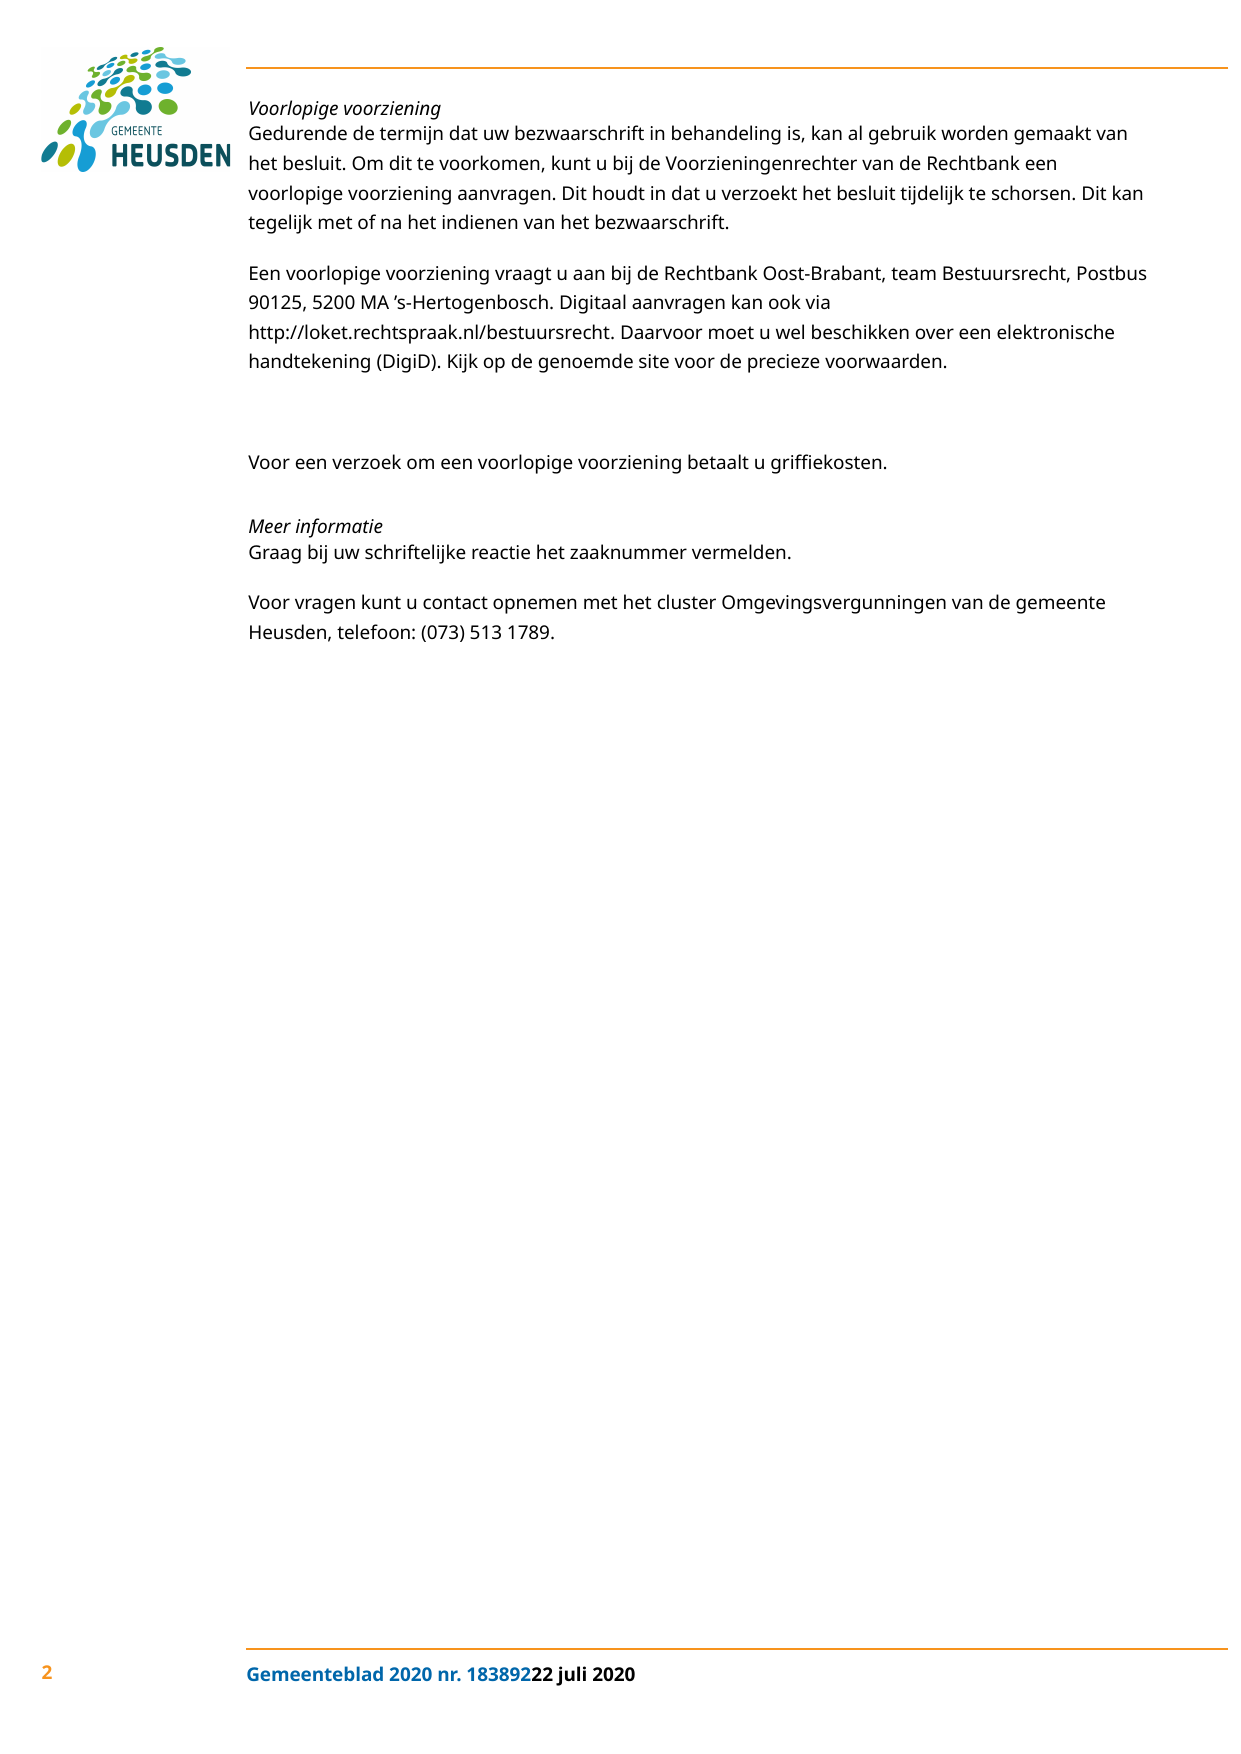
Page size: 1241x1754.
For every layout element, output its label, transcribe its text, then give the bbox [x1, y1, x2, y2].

text Voor een verzoek om een voorlopige voorziening betaalt u griffiekosten. [248, 449, 1152, 475]
text Meer informatie [248, 513, 1152, 539]
text Een voorlopige voorziening vraagt u aan bij de Rechtbank Oost-Brabant, team Bestuursrecht, Postbus 90125, 5200 MA ’s-Hertogenbosch. Digitaal aanvragen kan ook via http://loket.rechtspraak.nl/bestuursrecht. Daarvoor moet u wel beschikken over een elektronische handtekening (DigiD). Kijk op de genoemde site voor de precieze voorwaarden. [248, 260, 1152, 374]
text Gedurende de termijn dat uw bezwaarschrift in behandeling is, kan al gebruik worden gemaakt van het besluit. Om dit te voorkomen, kunt u bij de Voorzieningenrechter van de Rechtbank een voorlopige voorziening aanvragen. Dit houdt in dat u verzoekt het besluit tijdelijk te schorsen. Dit kan tegelijk met of na het indienen van het bezwaarschrift. [248, 121, 1152, 235]
text Voor vragen kunt u contact opnemen met het cluster Omgevingsvergunningen van de gemeente Heusden, telefoon: (073) 513 1789. [248, 589, 1152, 645]
text Voorlopige voorziening [248, 95, 1152, 121]
picture [41, 47, 231, 172]
text Graag bij uw schriftelijke reactie het zaaknummer vermelden. [248, 539, 1152, 565]
